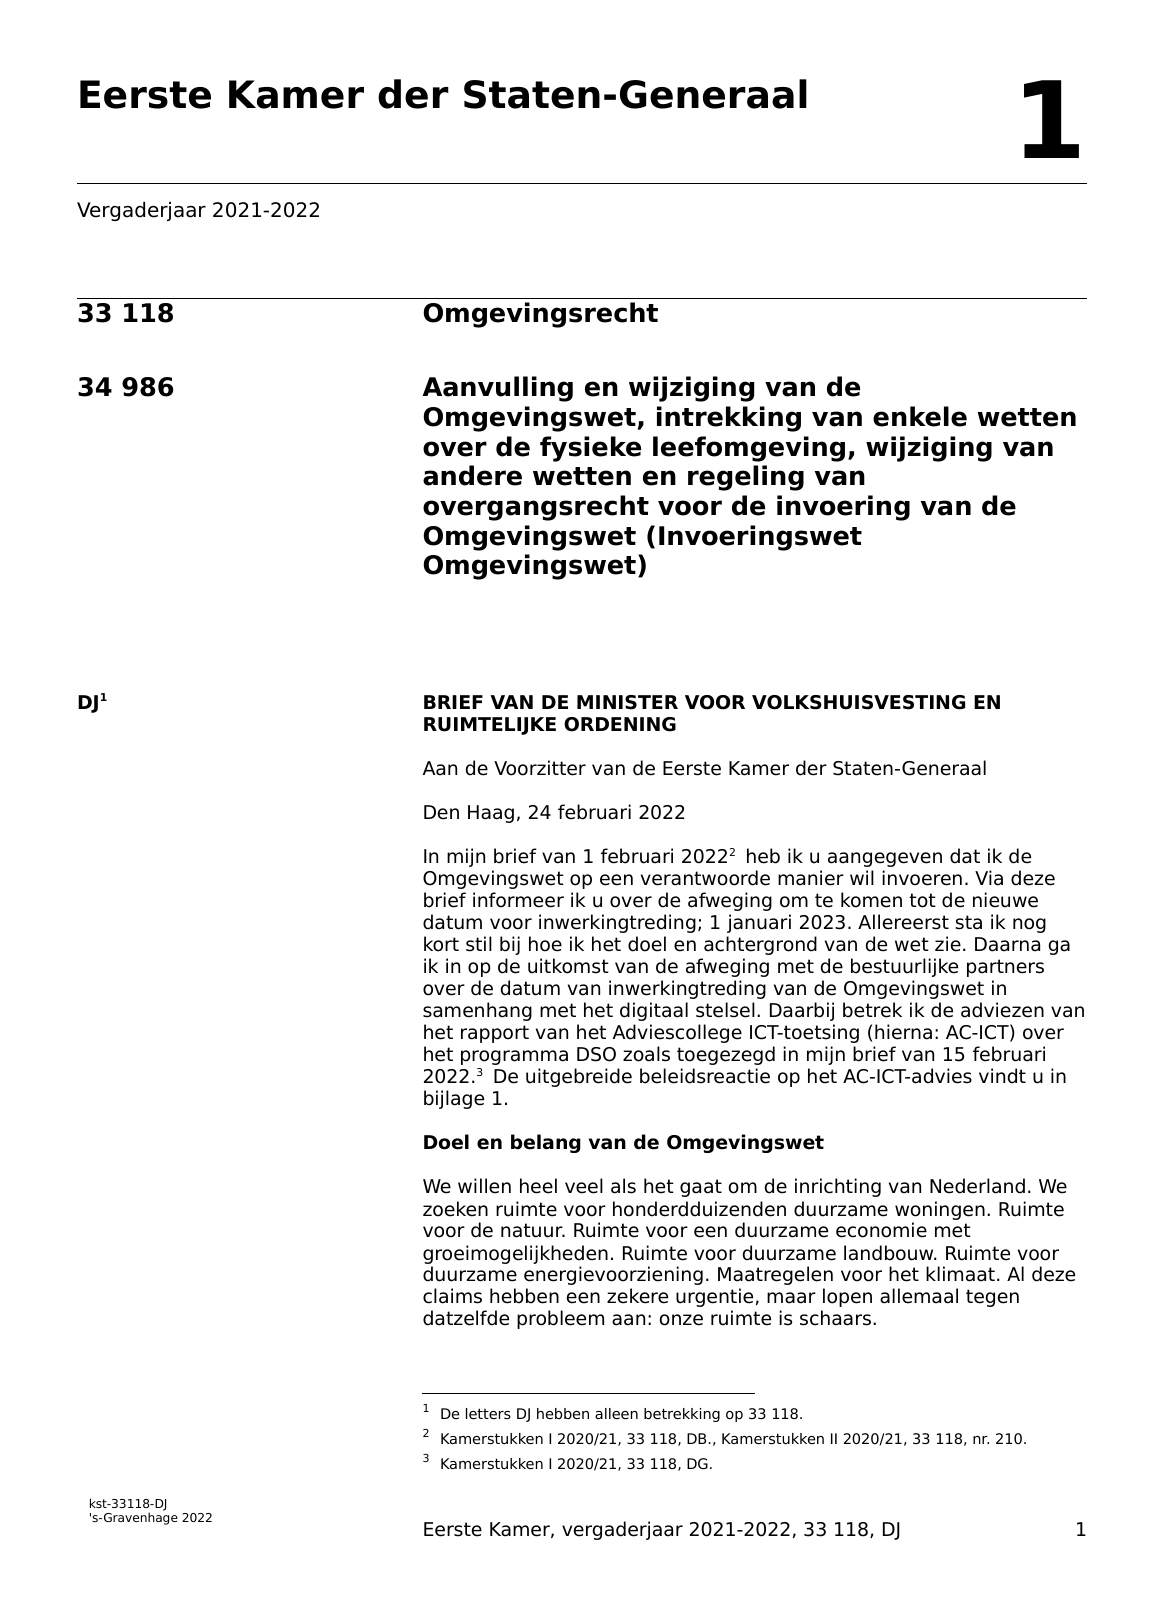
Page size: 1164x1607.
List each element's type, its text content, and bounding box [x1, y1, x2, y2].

subtitle 33 118 Omgevingsrecht [77, 299, 1087, 329]
text We willen heel veel als het gaat om de inrichting van Nederland. We zoeken ruimte voor honderdduizenden duurzame woningen. Ruimte voor de natuur. Ruimte voor een duurzame economie met groeimogelijkheden. Ruimte voor duurzame landbouw. Ruimte voor duurzame energievoorziening. Maatregelen voor het klimaat. Al deze claims hebben een zekere urgentie, maar lopen allemaal tegen datzelfde probleem aan: onze ruimte is schaars. [422, 1176, 1087, 1330]
table_cell Vergaderjaar 2021-2022 [77, 184, 1087, 298]
text Den Haag, 24 februari 2022 [422, 802, 1087, 824]
table_header 1 [886, 59, 1087, 183]
text 's-Gravenhage 2022 [88, 1511, 323, 1525]
table_header Eerste Kamer der Staten-Generaal [77, 59, 886, 183]
text kst-33118-DJ [88, 1497, 323, 1511]
subtitle DJ BRIEF VAN DE MINISTER VOOR VOLKSHUISVESTING EN RUIMTELIJKE ORDENING [77, 692, 1087, 736]
text De letters DJ hebben alleen betrekking op 33 118. [422, 1402, 1087, 1424]
text Kamerstukken I 2020/21, 33 118, DG. [422, 1452, 1087, 1474]
subtitle Doel en belang van de Omgevingswet [422, 1132, 1087, 1154]
text Aan de Voorzitter van de Eerste Kamer der Staten-Generaal [422, 758, 1087, 780]
text Kamerstukken I 2020/21, 33 118, DB., Kamerstukken II 2020/21, 33 118, nr. 210. [422, 1427, 1087, 1449]
subtitle 34 986 Aanvulling en wijziging van de Omgevingswet, intrekking van enkele wetten over de fysieke leefomgeving, wijziging van andere wetten en regeling van overgangsrecht voor de invoering van de Omgevingswet (Invoeringswet Omgevingswet) [77, 373, 1087, 581]
text In mijn brief van 1 februari 2022 heb ik u aangegeven dat ik de Omgevingswet op een verantwoorde manier wil invoeren. Via deze brief informeer ik u over de afweging om te komen tot de nieuwe datum voor inwerkingtreding; 1 januari 2023. Allereerst sta ik nog kort stil bij hoe ik het doel en achtergrond van de wet zie. Daarna ga ik in op de uitkomst van de afweging met de bestuurlijke partners over de datum van inwerkingtreding van de Omgevingswet in samenhang met het digitaal stelsel. Daarbij betrek ik de adviezen van het rapport van het Adviescollege ICT-toetsing (hierna: AC-ICT) over het programma DSO zoals toegezegd in mijn brief van 15 februari 2022. De uitgebreide beleidsreactie op het AC-ICT-advies vindt u in bijlage 1. [422, 846, 1087, 1110]
